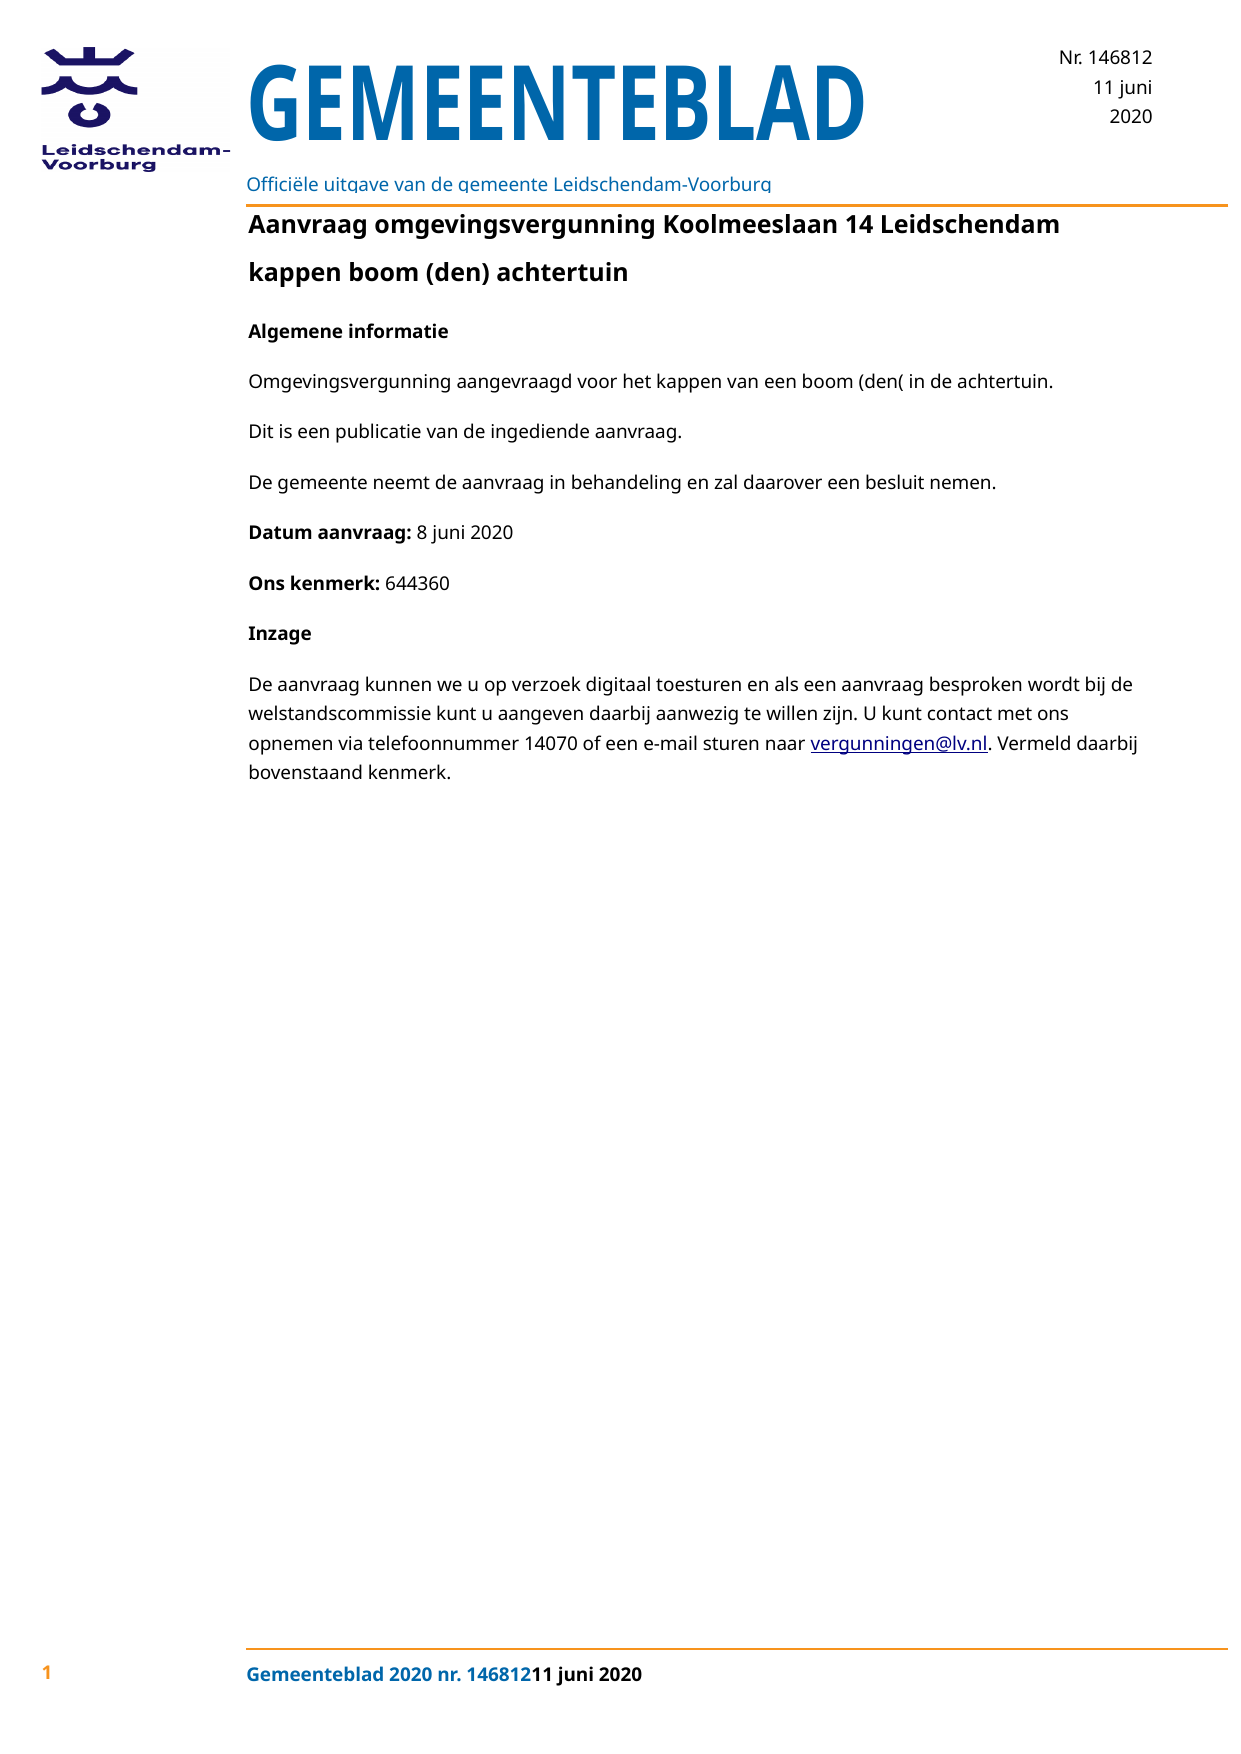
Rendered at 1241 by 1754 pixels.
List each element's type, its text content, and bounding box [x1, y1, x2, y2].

text Datum aanvraag: 8 juni 2020 [248, 519, 1152, 545]
text Algemene informatie [248, 318, 1152, 344]
text De aanvraag kunnen we u op verzoek digitaal toesturen en als een aanvraag besproken wordt bij de welstandscommissie kunt u aangeven daarbij aanwezig te willen zijn. U kunt contact met ons opnemen via telefoonnummer 14070 of een e-mail sturen naar vergunningen@lv.nl. Vermeld daarbij bovenstaand kenmerk. [248, 671, 1152, 785]
text Omgevingsvergunning aangevraagd voor het kappen van een boom (den( in de achtertuin. [248, 368, 1152, 394]
text De gemeente neemt de aanvraag in behandeling en zal daarover een besluit nemen. [248, 469, 1152, 495]
text Dit is een publicatie van de ingediende aanvraag. [248, 419, 1152, 444]
picture [41, 47, 231, 172]
text Aanvraag omgevingsvergunning Koolmeeslaan 14 Leidschendam kappen boom (den) achtertuin [248, 207, 1152, 288]
text Inzage [248, 620, 1152, 646]
text Ons kenmerk: 644360 [248, 570, 1152, 596]
